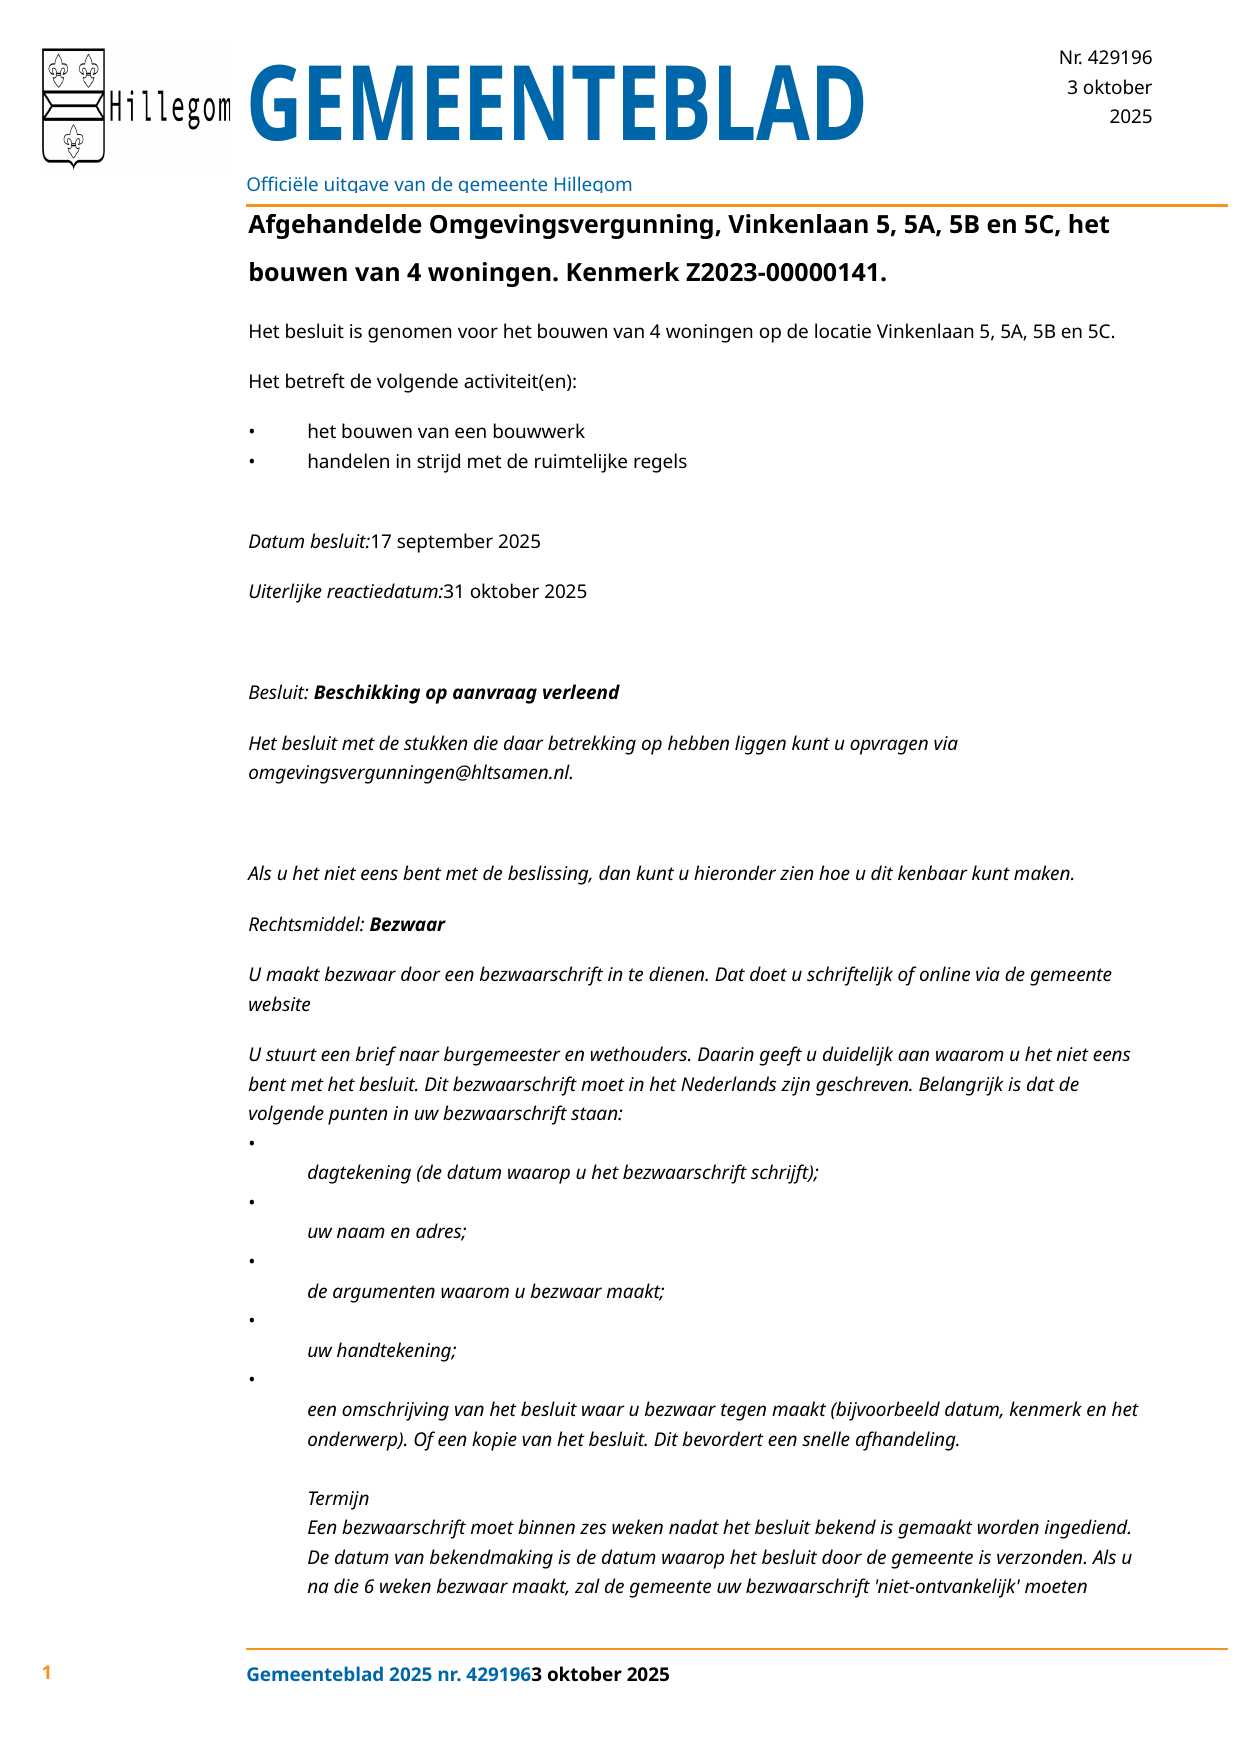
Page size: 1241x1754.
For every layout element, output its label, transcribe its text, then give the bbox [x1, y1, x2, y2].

list Een bezwaarschrift moet binnen zes weken nadat het besluit bekend is gemaakt worden ingediend. De datum van bekendmaking is de datum waarop het besluit door de gemeente is verzonden. Als u na die 6 weken bezwaar maakt, zal de gemeente uw bezwaarschrift 'niet-ontvankelijk' moeten [248, 1514, 1152, 1599]
list uw handtekening; [248, 1337, 1152, 1363]
picture [41, 47, 231, 172]
text Datum besluit:17 september 2025 [248, 528, 1152, 554]
text Uiterlijke reactiedatum:31 oktober 2025 [248, 579, 1152, 604]
list uw naam en adres; [248, 1219, 1152, 1244]
list het bouwen van een bouwwerk [248, 419, 1152, 444]
list Termijn [248, 1485, 1152, 1511]
text Het besluit met de stukken die daar betrekking op hebben liggen kunt u opvragen via omgevingsvergunningen@hltsamen.nl. [248, 730, 1152, 785]
list handelen in strijd met de ruimtelijke regels [248, 448, 1152, 474]
text U stuurt een brief naar burgemeester en wethouders. Daarin geeft u duidelijk aan waarom u het niet eens bent met het besluit. Dit bezwaarschrift moet in het Nederlands zijn geschreven. Belangrijk is dat de volgende punten in uw bezwaarschrift staan: [248, 1041, 1152, 1126]
text Het besluit is genomen voor het bouwen van 4 woningen op de locatie Vinkenlaan 5, 5A, 5B en 5C. [248, 318, 1152, 344]
text U maakt bezwaar door een bezwaarschrift in te dienen. Dat doet u schriftelijk of online via de gemeente website [248, 961, 1152, 1017]
list de argumenten waarom u bezwaar maakt; [248, 1278, 1152, 1304]
text Afgehandelde Omgevingsvergunning, Vinkenlaan 5, 5A, 5B en 5C, het bouwen van 4 woningen. Kenmerk Z2023-00000141. [248, 207, 1152, 288]
text Als u het niet eens bent met de beslissing, dan kunt u hieronder zien hoe u dit kenbaar kunt maken. [248, 860, 1152, 886]
list een omschrijving van het besluit waar u bezwaar tegen maakt (bijvoorbeeld datum, kenmerk en het onderwerp). Of een kopie van het besluit. Dit bevordert een snelle afhandeling. [248, 1396, 1152, 1452]
text Besluit: Beschikking op aanvraag verleend [248, 679, 1152, 705]
text Het betreft de volgende activiteit(en): [248, 368, 1152, 394]
list dagtekening (de datum waarop u het bezwaarschrift schrijft); [248, 1159, 1152, 1185]
text Rechtsmiddel: Bezwaar [248, 911, 1152, 937]
